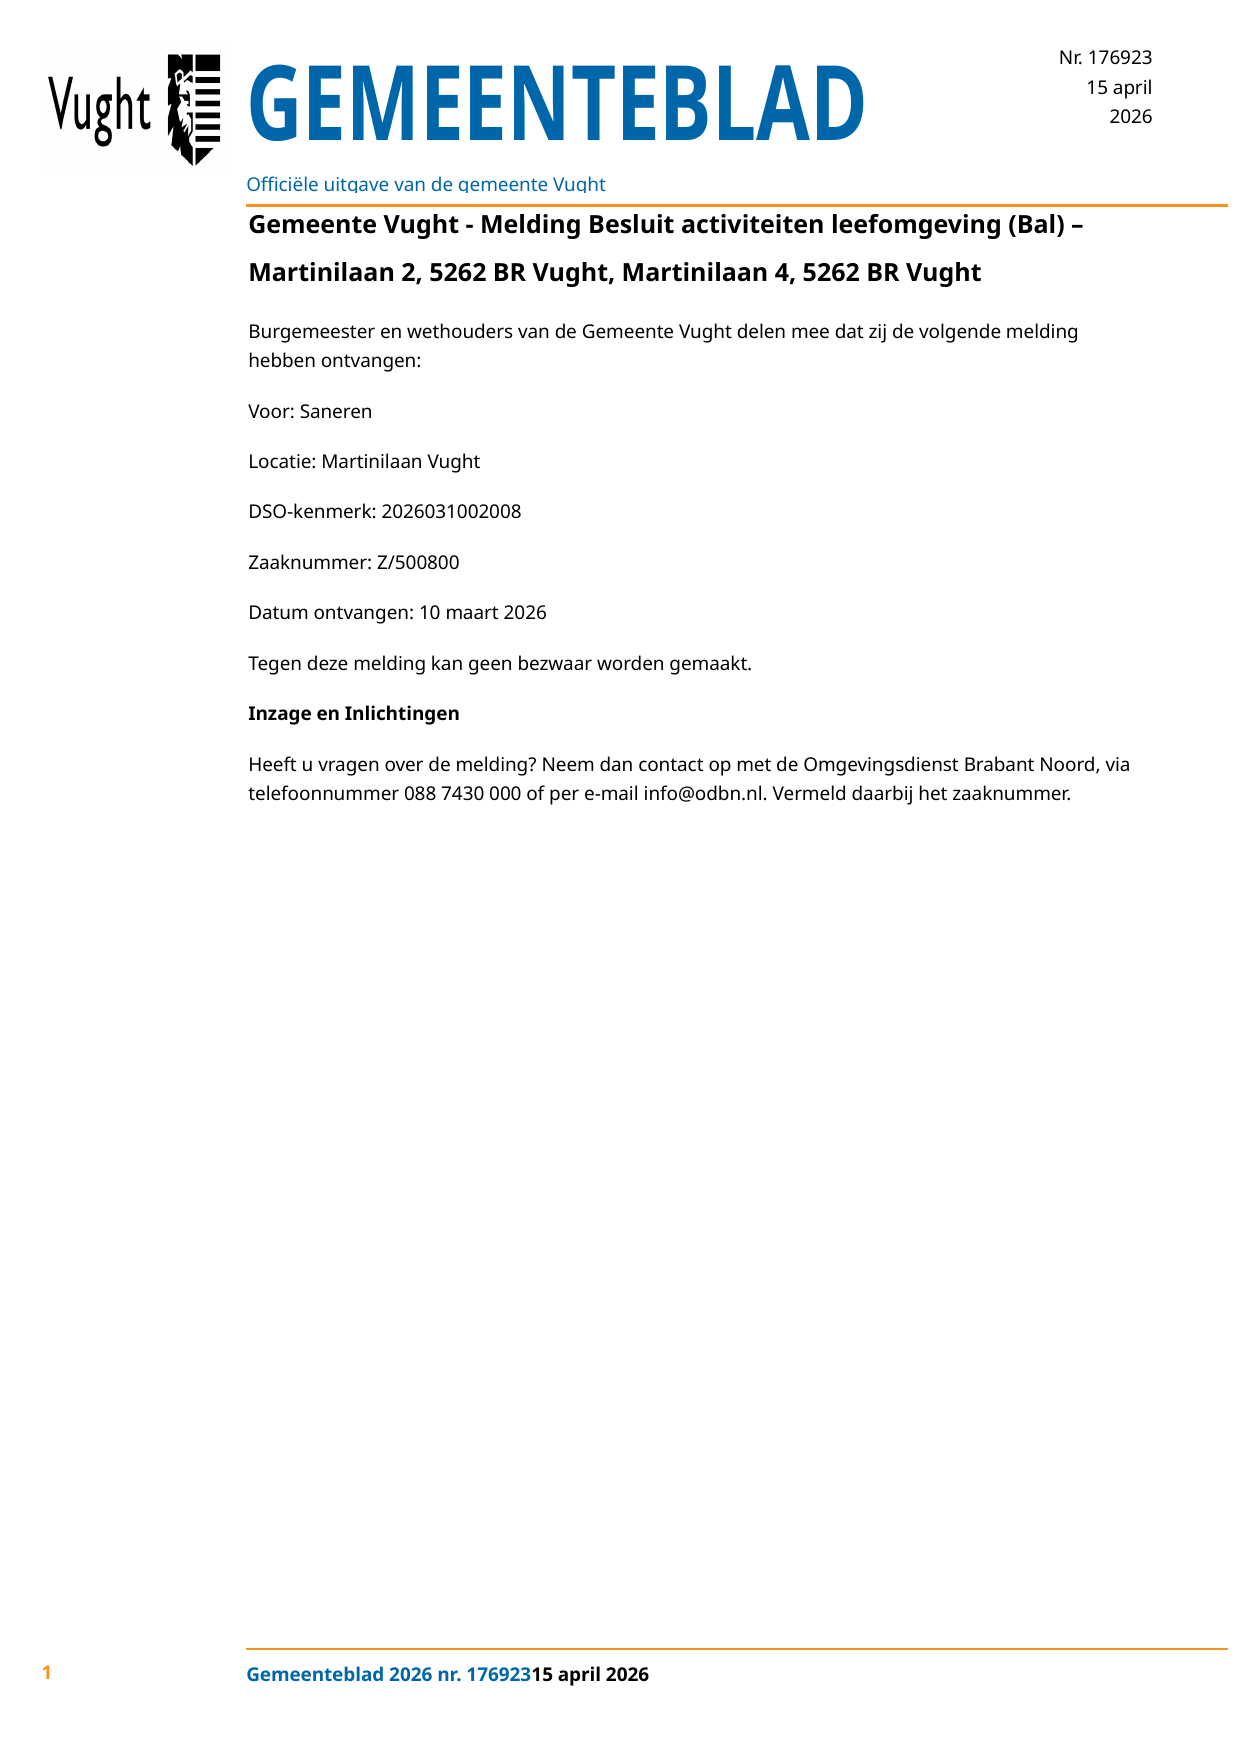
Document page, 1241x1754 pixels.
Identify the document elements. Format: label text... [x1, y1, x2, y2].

text Locatie: Martinilaan Vught [248, 448, 1152, 474]
text Zaaknummer: Z/500800 [248, 549, 1152, 575]
text Inzage en Inlichtingen [248, 700, 1152, 726]
text Burgemeester en wethouders van de Gemeente Vught delen mee dat zij de volgende melding hebben ontvangen: [248, 318, 1152, 373]
text Datum ontvangen: 10 maart 2026 [248, 599, 1152, 625]
picture [41, 47, 231, 172]
text Voor: Saneren [248, 398, 1152, 424]
text Tegen deze melding kan geen bezwaar worden gemaakt. [248, 650, 1152, 676]
text Heeft u vragen over de melding? Neem dan contact op met de Omgevingsdienst Brabant Noord, via telefoonnummer 088 7430 000 of per e-mail info@odbn.nl. Vermeld daarbij het zaaknummer. [248, 751, 1152, 806]
text Gemeente Vught - Melding Besluit activiteiten leefomgeving (Bal) – Martinilaan 2, 5262 BR Vught, Martinilaan 4, 5262 BR Vught [248, 207, 1152, 288]
text DSO-kenmerk: 2026031002008 [248, 499, 1152, 524]
